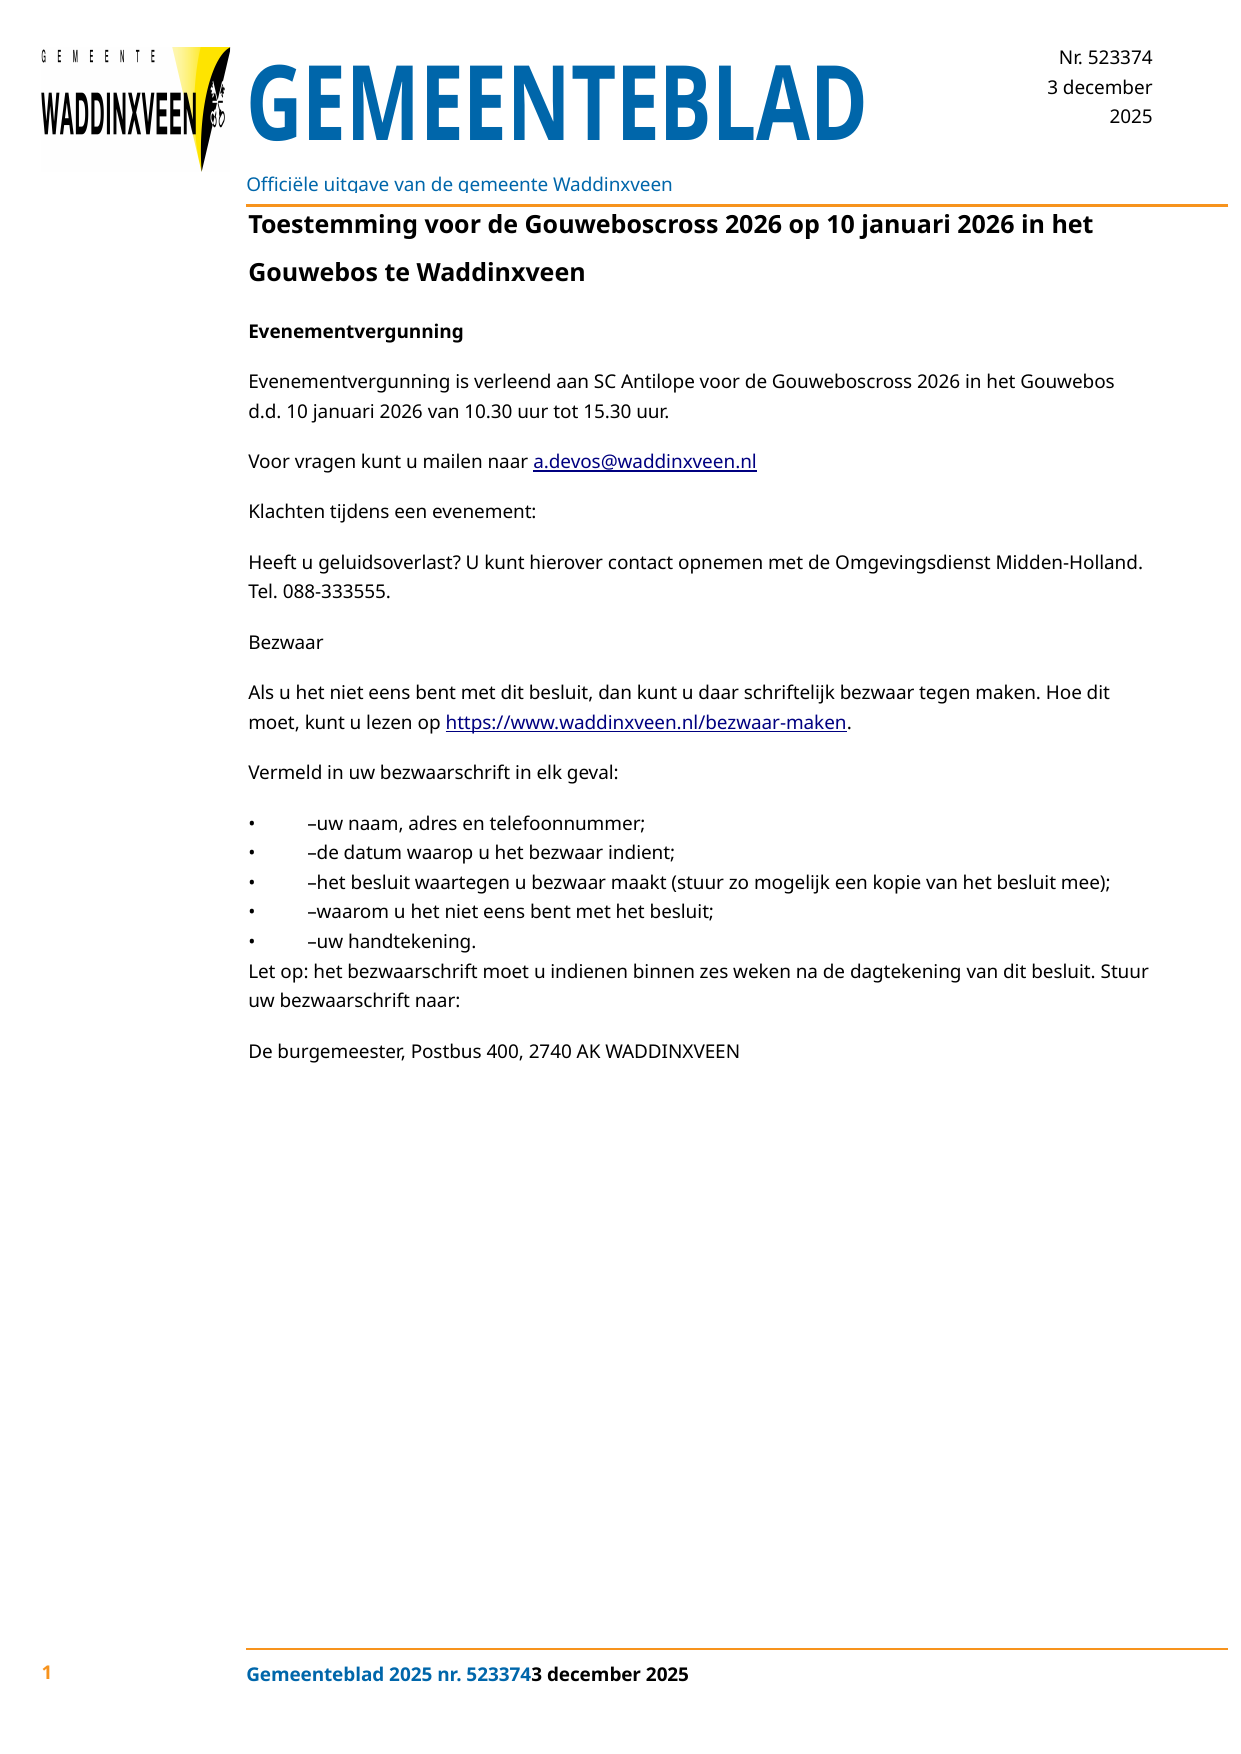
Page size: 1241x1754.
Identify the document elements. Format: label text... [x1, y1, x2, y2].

list –het besluit waartegen u bezwaar maakt (stuur zo mogelijk een kopie van het besluit mee); [248, 869, 1152, 895]
text Evenementvergunning [248, 318, 1152, 344]
picture [41, 47, 231, 172]
text Klachten tijdens een evenement: [248, 499, 1152, 524]
list –waarom u het niet eens bent met het besluit; [248, 899, 1152, 924]
text Toestemming voor de Gouweboscross 2026 op 10 januari 2026 in het Gouwebos te Waddinxveen [248, 207, 1152, 288]
list –uw handtekening. [248, 928, 1152, 954]
text Heeft u geluidsoverlast? U kunt hierover contact opnemen met de Omgevingsdienst Midden-Holland. Tel. 088-333555. [248, 549, 1152, 604]
list –uw naam, adres en telefoonnummer; [248, 810, 1152, 836]
text Evenementvergunning is verleend aan SC Antilope voor de Gouweboscross 2026 in het Gouwebos d.d. 10 januari 2026 van 10.30 uur tot 15.30 uur. [248, 368, 1152, 424]
text Let op: het bezwaarschrift moet u indienen binnen zes weken na de dagtekening van dit besluit. Stuur uw bezwaarschrift naar: [248, 958, 1152, 1013]
text Vermeld in uw bezwaarschrift in elk geval: [248, 759, 1152, 785]
list –de datum waarop u het bezwaar indient; [248, 839, 1152, 865]
text Als u het niet eens bent met dit besluit, dan kunt u daar schriftelijk bezwaar tegen maken. Hoe dit moet, kunt u lezen op https://www.waddinxveen.nl/bezwaar-maken. [248, 679, 1152, 735]
text Voor vragen kunt u mailen naar a.devos@waddinxveen.nl [248, 448, 1152, 474]
text De burgemeester, Postbus 400, 2740 AK WADDINXVEEN [248, 1038, 1152, 1064]
text Bezwaar [248, 629, 1152, 655]
